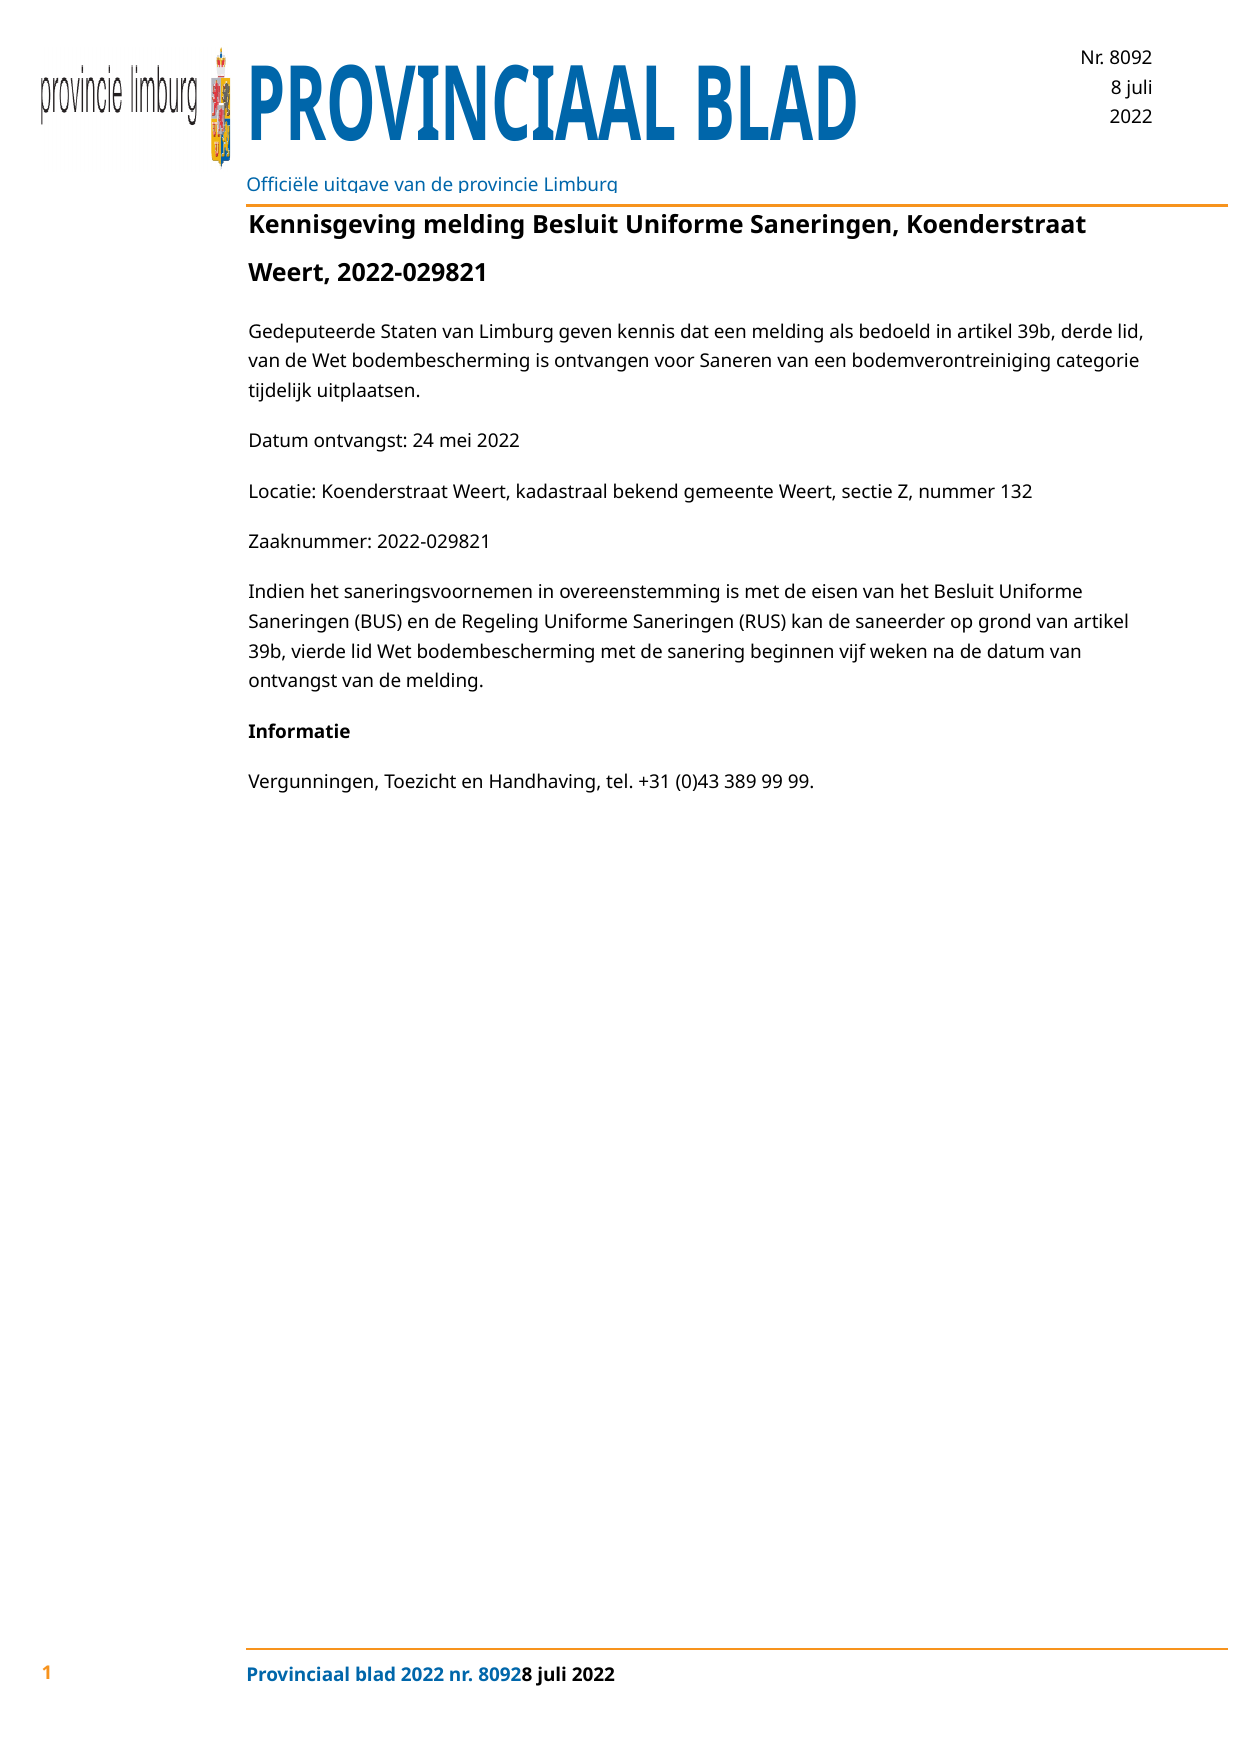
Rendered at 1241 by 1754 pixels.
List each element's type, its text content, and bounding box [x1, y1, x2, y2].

text Locatie: Koenderstraat Weert, kadastraal bekend gemeente Weert, sectie Z, nummer 132 [248, 478, 1152, 504]
text Kennisgeving melding Besluit Uniforme Saneringen, Koenderstraat Weert, 2022-029821 [248, 207, 1152, 288]
text Datum ontvangst: 24 mei 2022 [248, 427, 1152, 453]
text Vergunningen, Toezicht en Handhaving, tel. +31 (0)43 389 99 99. [248, 768, 1152, 794]
text Gedeputeerde Staten van Limburg geven kennis dat een melding als bedoeld in artikel 39b, derde lid, van de Wet bodembescherming is ontvangen voor Saneren van een bodemverontreiniging categorie tijdelijk uitplaatsen. [248, 318, 1152, 403]
text Informatie [248, 718, 1152, 744]
picture [41, 47, 231, 172]
text Zaaknummer: 2022-029821 [248, 528, 1152, 554]
text Indien het saneringsvoornemen in overeenstemming is met de eisen van het Besluit Uniforme Saneringen (BUS) en de Regeling Uniforme Saneringen (RUS) kan de saneerder op grond van artikel 39b, vierde lid Wet bodembescherming met de sanering beginnen vijf weken na de datum van ontvangst van de melding. [248, 579, 1152, 693]
